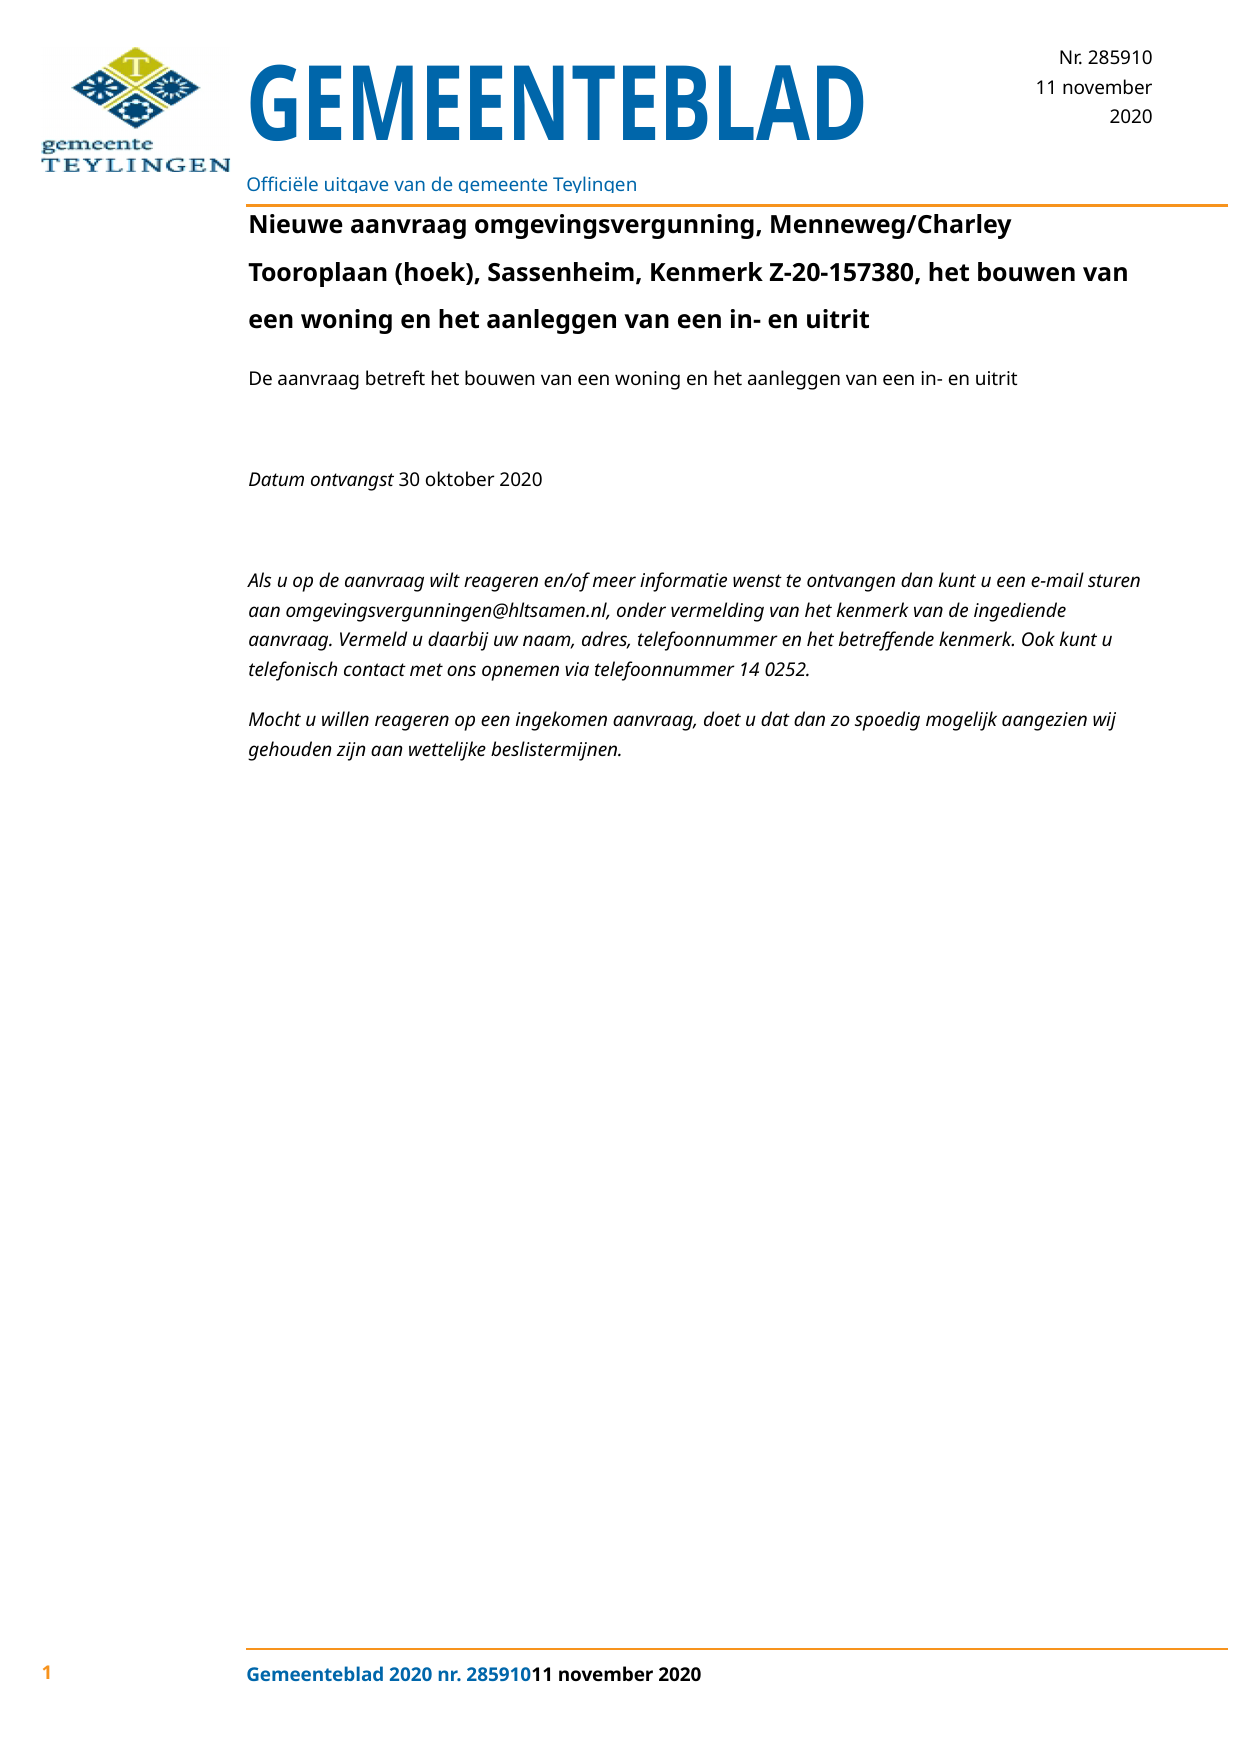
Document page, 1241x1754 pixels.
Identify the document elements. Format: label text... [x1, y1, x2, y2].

text Nieuwe aanvraag omgevingsvergunning, Menneweg/Charley Tooroplaan (hoek), Sassenheim, Kenmerk Z-20-157380, het bouwen van een woning en het aanleggen van een in- en uitrit [248, 207, 1152, 336]
text Als u op de aanvraag wilt reageren en/of meer informatie wenst te ontvangen dan kunt u een e-mail sturen aan omgevingsvergunningen@hltsamen.nl, onder vermelding van het kenmerk van de ingediende aanvraag. Vermeld u daarbij uw naam, adres, telefoonnummer en het betreffende kenmerk. Ook kunt u telefonisch contact met ons opnemen via telefoonnummer 14 0252. [248, 567, 1152, 682]
text De aanvraag betreft het bouwen van een woning en het aanleggen van een in- en uitrit [248, 366, 1152, 391]
text Mocht u willen reageren op een ingekomen aanvraag, doet u dat dan zo spoedig mogelijk aangezien wij gehouden zijn aan wettelijke beslistermijnen. [248, 706, 1152, 762]
text Datum ontvangst 30 oktober 2020 [248, 466, 1152, 492]
picture [41, 47, 231, 172]
